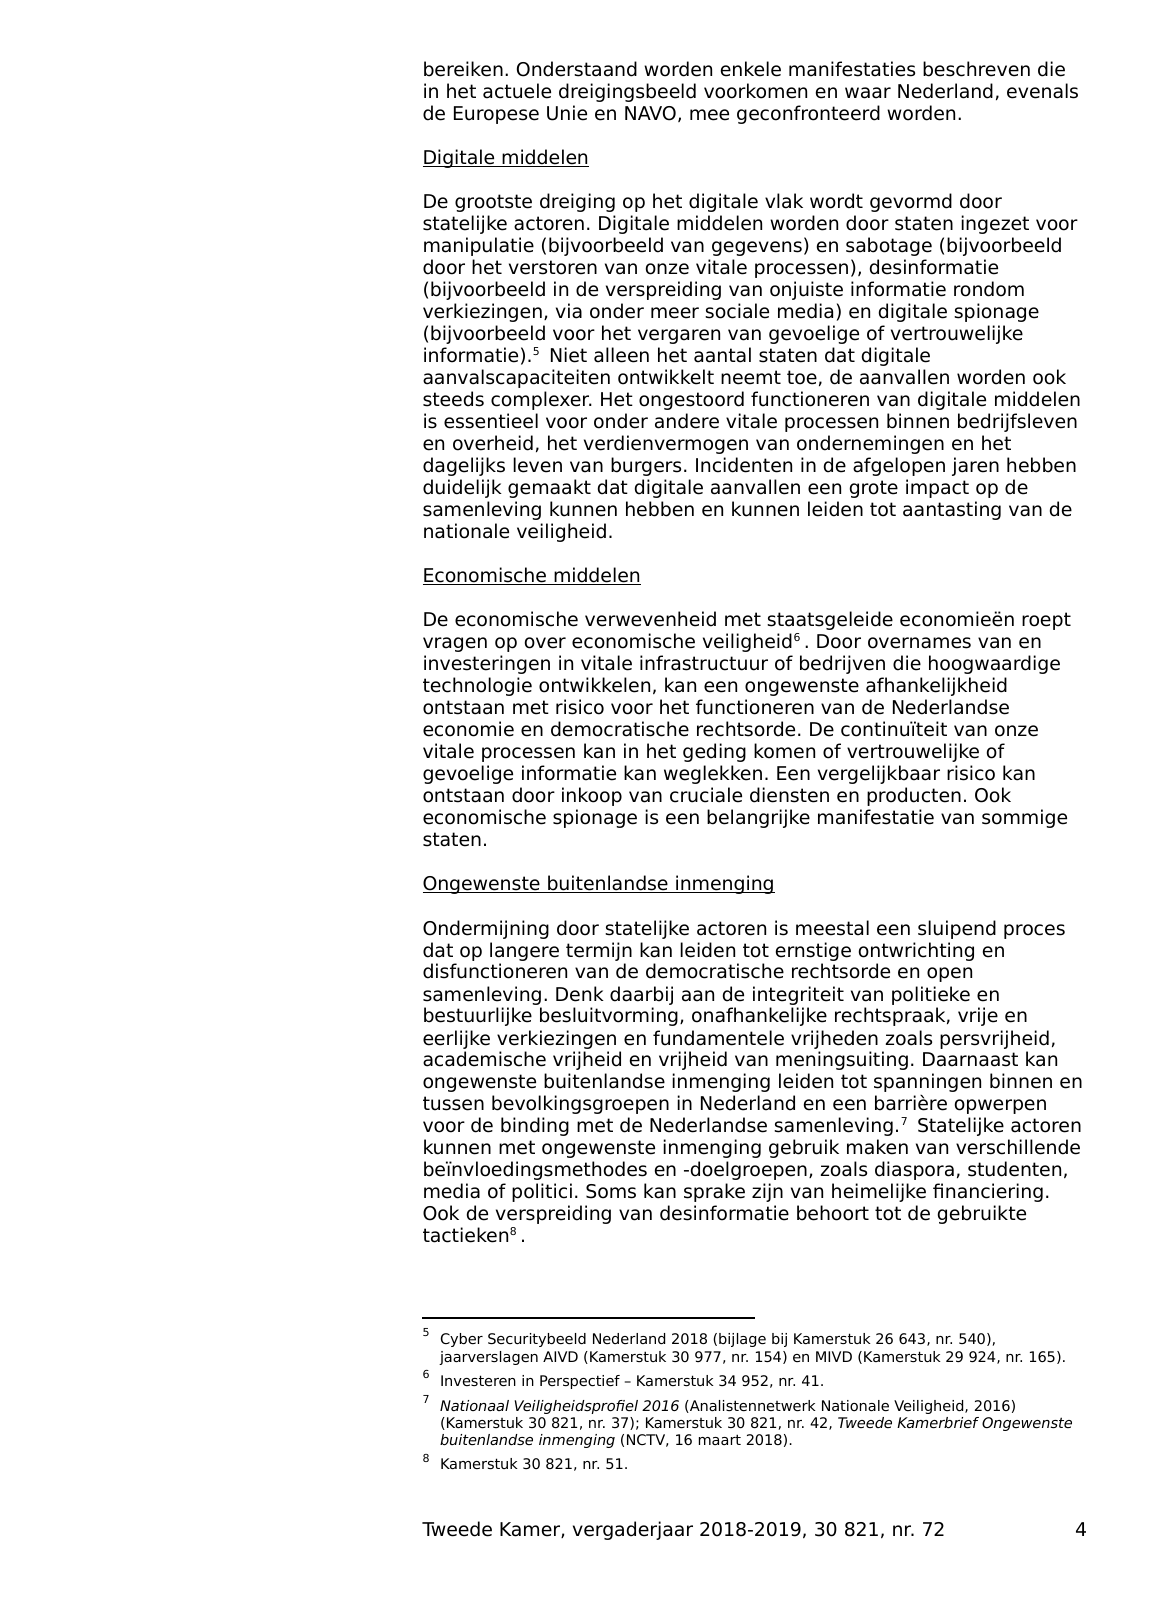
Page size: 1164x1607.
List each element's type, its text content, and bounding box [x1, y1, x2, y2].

text Nationaal Veiligheidsprofiel 2016 (Analistennetwerk Nationale Veiligheid, 2016)(Kamerstuk 30 821, nr. 37); Kamerstuk 30 821, nr. 42, Tweede Kamerbrief Ongewenste buitenlandse inmenging (NCTV, 16 maart 2018). [422, 1393, 1087, 1449]
subtitle Ongewenste buitenlandse inmenging [422, 873, 1087, 895]
text De grootste dreiging op het digitale vlak wordt gevormd door statelijke actoren. Digitale middelen worden door staten ingezet voor manipulatie (bijvoorbeeld van gegevens) en sabotage (bijvoorbeeld door het verstoren van onze vitale processen), desinformatie (bijvoorbeeld in de verspreiding van onjuiste informatie rondom verkiezingen, via onder meer sociale media) en digitale spionage (bijvoorbeeld voor het vergaren van gevoelige of vertrouwelijke informatie). Niet alleen het aantal staten dat digitale aanvalscapaciteiten ontwikkelt neemt toe, de aanvallen worden ook steeds complexer. Het ongestoord functioneren van digitale middelen is essentieel voor onder andere vitale processen binnen bedrijfsleven en overheid, het verdienvermogen van ondernemingen en het dagelijks leven van burgers. Incidenten in de afgelopen jaren hebben duidelijk gemaakt dat digitale aanvallen een grote impact op de samenleving kunnen hebben en kunnen leiden tot aantasting van de nationale veiligheid. [422, 191, 1087, 543]
text Investeren in Perspectief – Kamerstuk 34 952, nr. 41. [422, 1368, 1087, 1391]
text Cyber Securitybeeld Nederland 2018 (bijlage bij Kamerstuk 26 643, nr. 540), jaarverslagen AIVD (Kamerstuk 30 977, nr. 154) en MIVD (Kamerstuk 29 924, nr. 165). [422, 1327, 1087, 1366]
text De economische verwevenheid met staatsgeleide economieën roept vragen op over economische veiligheid. Door overnames van en investeringen in vitale infrastructuur of bedrijven die hoogwaardige technologie ontwikkelen, kan een ongewenste afhankelijkheid ontstaan met risico voor het functioneren van de Nederlandse economie en democratische rechtsorde. De continuïteit van onze vitale processen kan in het geding komen of vertrouwelijke of gevoelige informatie kan weglekken. Een vergelijkbaar risico kan ontstaan door inkoop van cruciale diensten en producten. Ook economische spionage is een belangrijke manifestatie van sommige staten. [422, 609, 1087, 851]
text bereiken. Onderstaand worden enkele manifestaties beschreven die in het actuele dreigingsbeeld voorkomen en waar Nederland, evenals de Europese Unie en NAVO, mee geconfronteerd worden. [422, 59, 1087, 125]
subtitle Economische middelen [422, 565, 1087, 587]
text Kamerstuk 30 821, nr. 51. [422, 1452, 1087, 1474]
text Ondermijning door statelijke actoren is meestal een sluipend proces dat op langere termijn kan leiden tot ernstige ontwrichting en disfunctioneren van de democratische rechtsorde en open samenleving. Denk daarbij aan de integriteit van politieke en bestuurlijke besluitvorming, onafhankelijke rechtspraak, vrije en eerlijke verkiezingen en fundamentele vrijheden zoals persvrijheid, academische vrijheid en vrijheid van meningsuiting. Daarnaast kan ongewenste buitenlandse inmenging leiden tot spanningen binnen en tussen bevolkingsgroepen in Nederland en een barrière opwerpen voor de binding met de Nederlandse samenleving. Statelijke actoren kunnen met ongewenste inmenging gebruik maken van verschillende beïnvloedingsmethodes en -doelgroepen, zoals diaspora, studenten, media of politici. Soms kan sprake zijn van heimelijke financiering. Ook de verspreiding van desinformatie behoort tot de gebruikte tactieken. [422, 917, 1087, 1247]
subtitle Digitale middelen [422, 147, 1087, 169]
